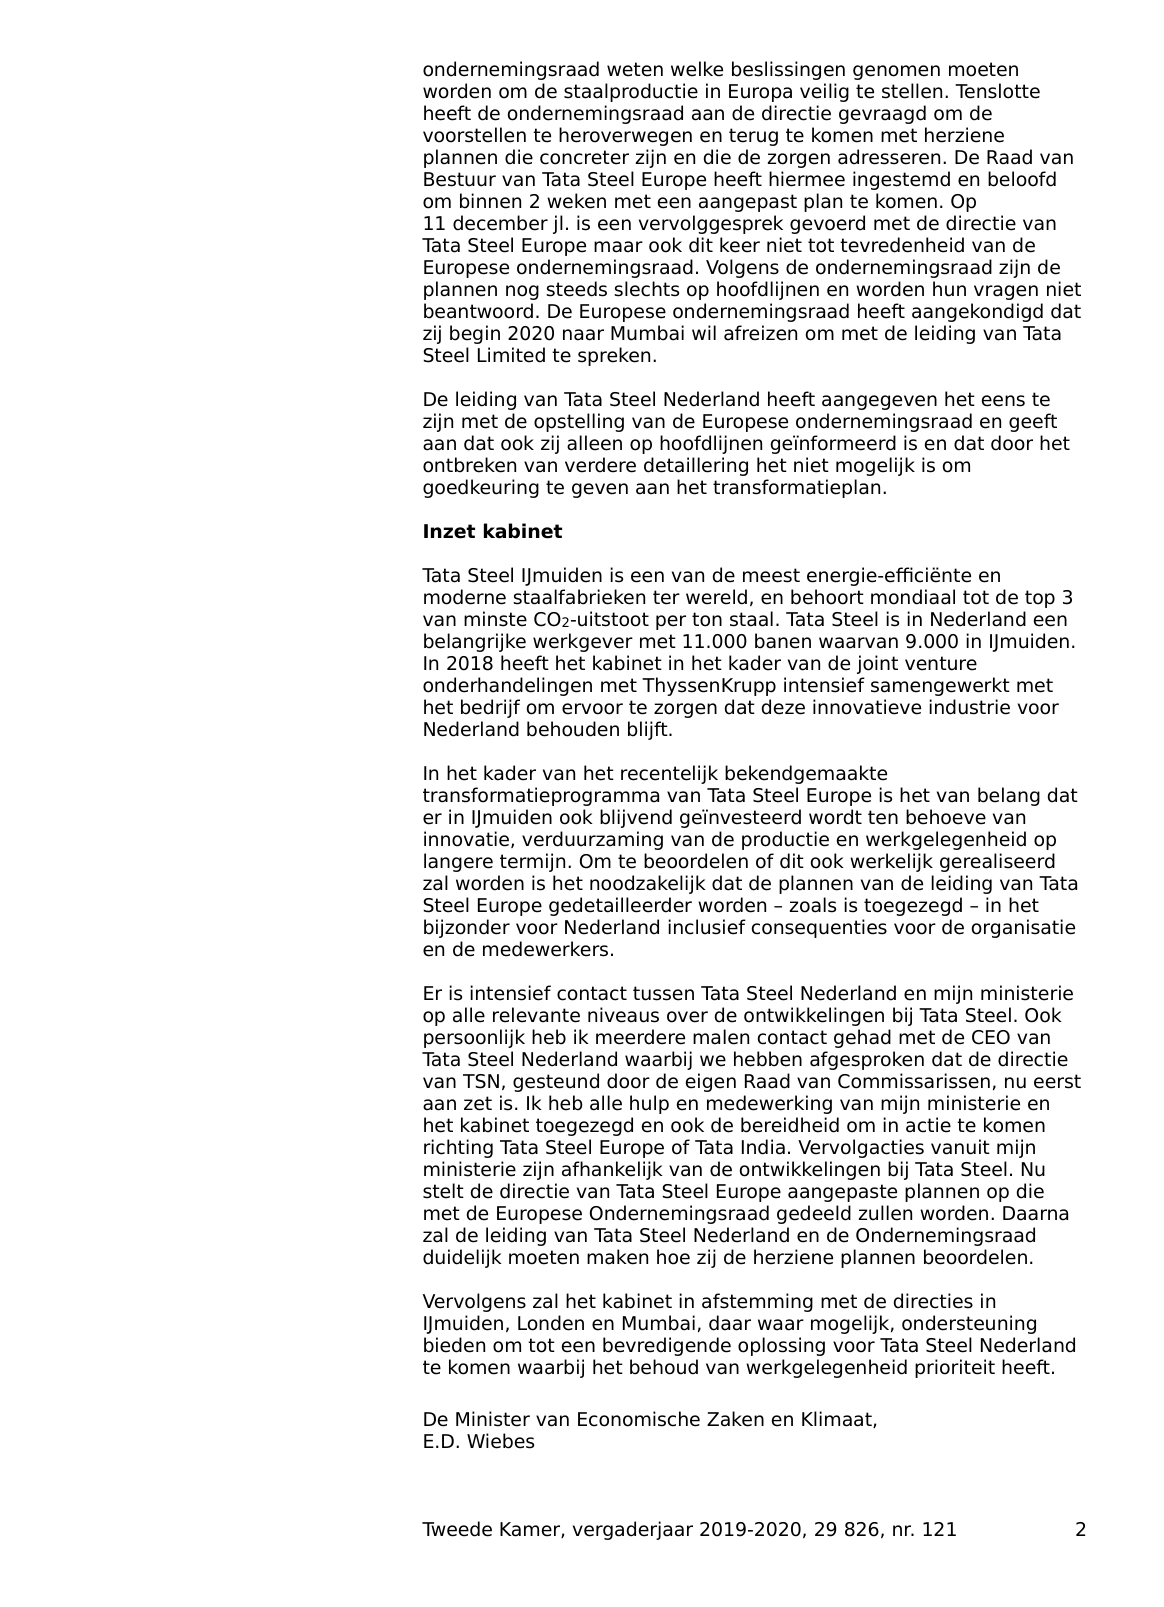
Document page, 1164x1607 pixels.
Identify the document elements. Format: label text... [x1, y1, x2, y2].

text In het kader van het recentelijk bekendgemaakte transformatieprogramma van Tata Steel Europe is het van belang dat er in IJmuiden ook blijvend geïnvesteerd wordt ten behoeve van innovatie, verduurzaming van de productie en werkgelegenheid op langere termijn. Om te beoordelen of dit ook werkelijk gerealiseerd zal worden is het noodzakelijk dat de plannen van de leiding van Tata Steel Europe gedetailleerder worden – zoals is toegezegd – in het bijzonder voor Nederland inclusief consequenties voor de organisatie en de medewerkers. [422, 763, 1087, 961]
text ondernemingsraad weten welke beslissingen genomen moeten worden om de staalproductie in Europa veilig te stellen. Tenslotte heeft de ondernemingsraad aan de directie gevraagd om de voorstellen te heroverwegen en terug te komen met herziene plannen die concreter zijn en die de zorgen adresseren. De Raad van Bestuur van Tata Steel Europe heeft hiermee ingestemd en beloofd om binnen 2 weken met een aangepast plan te komen. Op 11 december jl. is een vervolggesprek gevoerd met de directie van Tata Steel Europe maar ook dit keer niet tot tevredenheid van de Europese ondernemingsraad. Volgens de ondernemingsraad zijn de plannen nog steeds slechts op hoofdlijnen en worden hun vragen niet beantwoord. De Europese ondernemingsraad heeft aangekondigd dat zij begin 2020 naar Mumbai wil afreizen om met de leiding van Tata Steel Limited te spreken. [422, 59, 1087, 367]
text Tata Steel IJmuiden is een van de meest energie-efficiënte en moderne staalfabrieken ter wereld, en behoort mondiaal tot de top 3 van minste CO2-uitstoot per ton staal. Tata Steel is in Nederland een belangrijke werkgever met 11.000 banen waarvan 9.000 in IJmuiden. In 2018 heeft het kabinet in het kader van de joint venture onderhandelingen met ThyssenKrupp intensief samengewerkt met het bedrijf om ervoor te zorgen dat deze innovatieve industrie voor Nederland behouden blijft. [422, 565, 1087, 741]
text Vervolgens zal het kabinet in afstemming met de directies in IJmuiden, Londen en Mumbai, daar waar mogelijk, ondersteuning bieden om tot een bevredigende oplossing voor Tata Steel Nederland te komen waarbij het behoud van werkgelegenheid prioriteit heeft. [422, 1291, 1087, 1379]
text De leiding van Tata Steel Nederland heeft aangegeven het eens te zijn met de opstelling van de Europese ondernemingsraad en geeft aan dat ook zij alleen op hoofdlijnen geïnformeerd is en dat door het ontbreken van verdere detaillering het niet mogelijk is om goedkeuring te geven aan het transformatieplan. [422, 389, 1087, 499]
text Er is intensief contact tussen Tata Steel Nederland en mijn ministerie op alle relevante niveaus over de ontwikkelingen bij Tata Steel. Ook persoonlijk heb ik meerdere malen contact gehad met de CEO van Tata Steel Nederland waarbij we hebben afgesproken dat de directie van TSN, gesteund door de eigen Raad van Commissarissen, nu eerst aan zet is. Ik heb alle hulp en medewerking van mijn ministerie en het kabinet toegezegd en ook de bereidheid om in actie te komen richting Tata Steel Europe of Tata India. Vervolgacties vanuit mijn ministerie zijn afhankelijk van de ontwikkelingen bij Tata Steel. Nu stelt de directie van Tata Steel Europe aangepaste plannen op die met de Europese Ondernemingsraad gedeeld zullen worden. Daarna zal de leiding van Tata Steel Nederland en de Ondernemingsraad duidelijk moeten maken hoe zij de herziene plannen beoordelen. [422, 983, 1087, 1269]
text De Minister van Economische Zaken en Klimaat, E.D. Wiebes [422, 1409, 1087, 1453]
subtitle Inzet kabinet [422, 521, 1087, 543]
